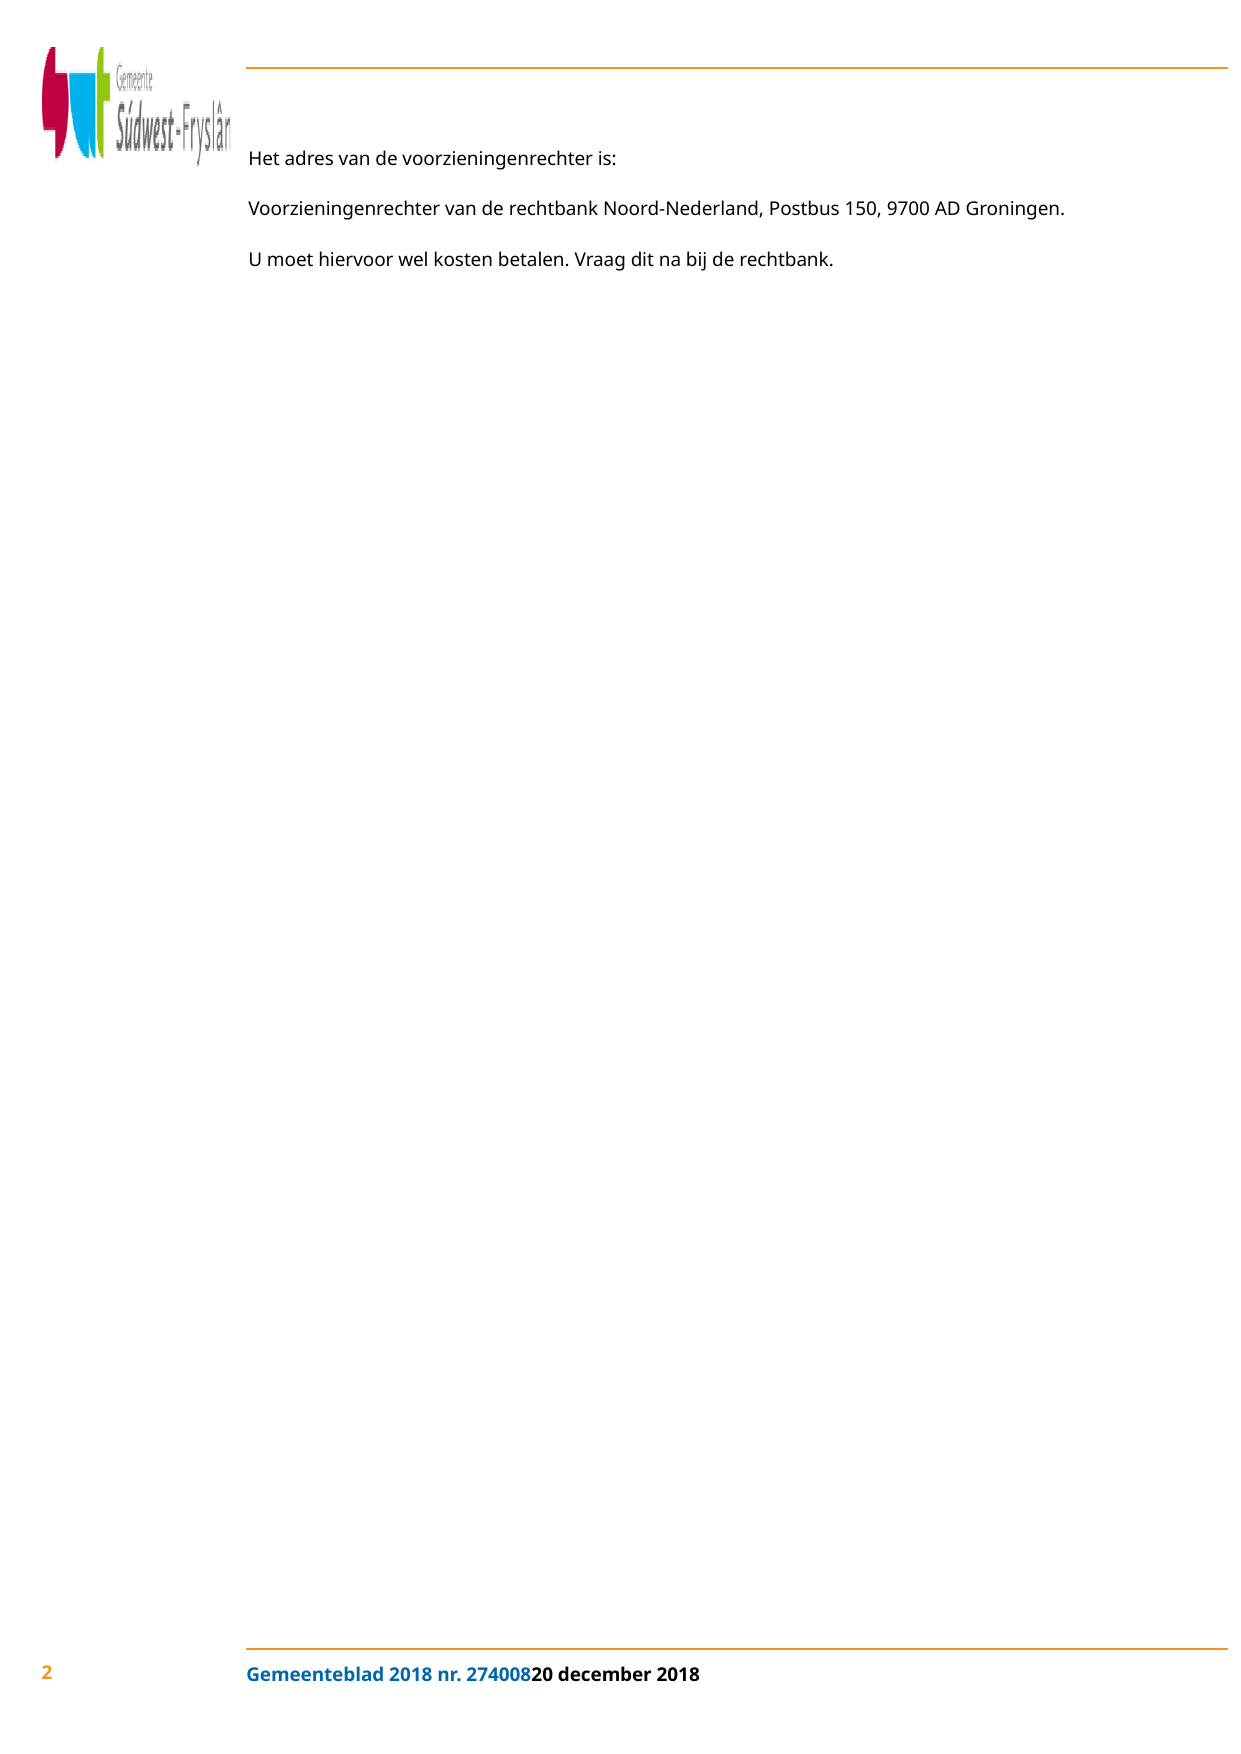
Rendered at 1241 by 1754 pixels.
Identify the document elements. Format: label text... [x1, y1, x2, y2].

picture [41, 47, 231, 172]
text Voorzieningenrechter van de rechtbank Noord-Nederland, Postbus 150, 9700 AD Groningen. [248, 196, 1152, 221]
text U moet hiervoor wel kosten betalen. Vraag dit na bij de rechtbank. [248, 246, 1152, 272]
text Het adres van de voorzieningenrechter is: [248, 145, 1152, 171]
